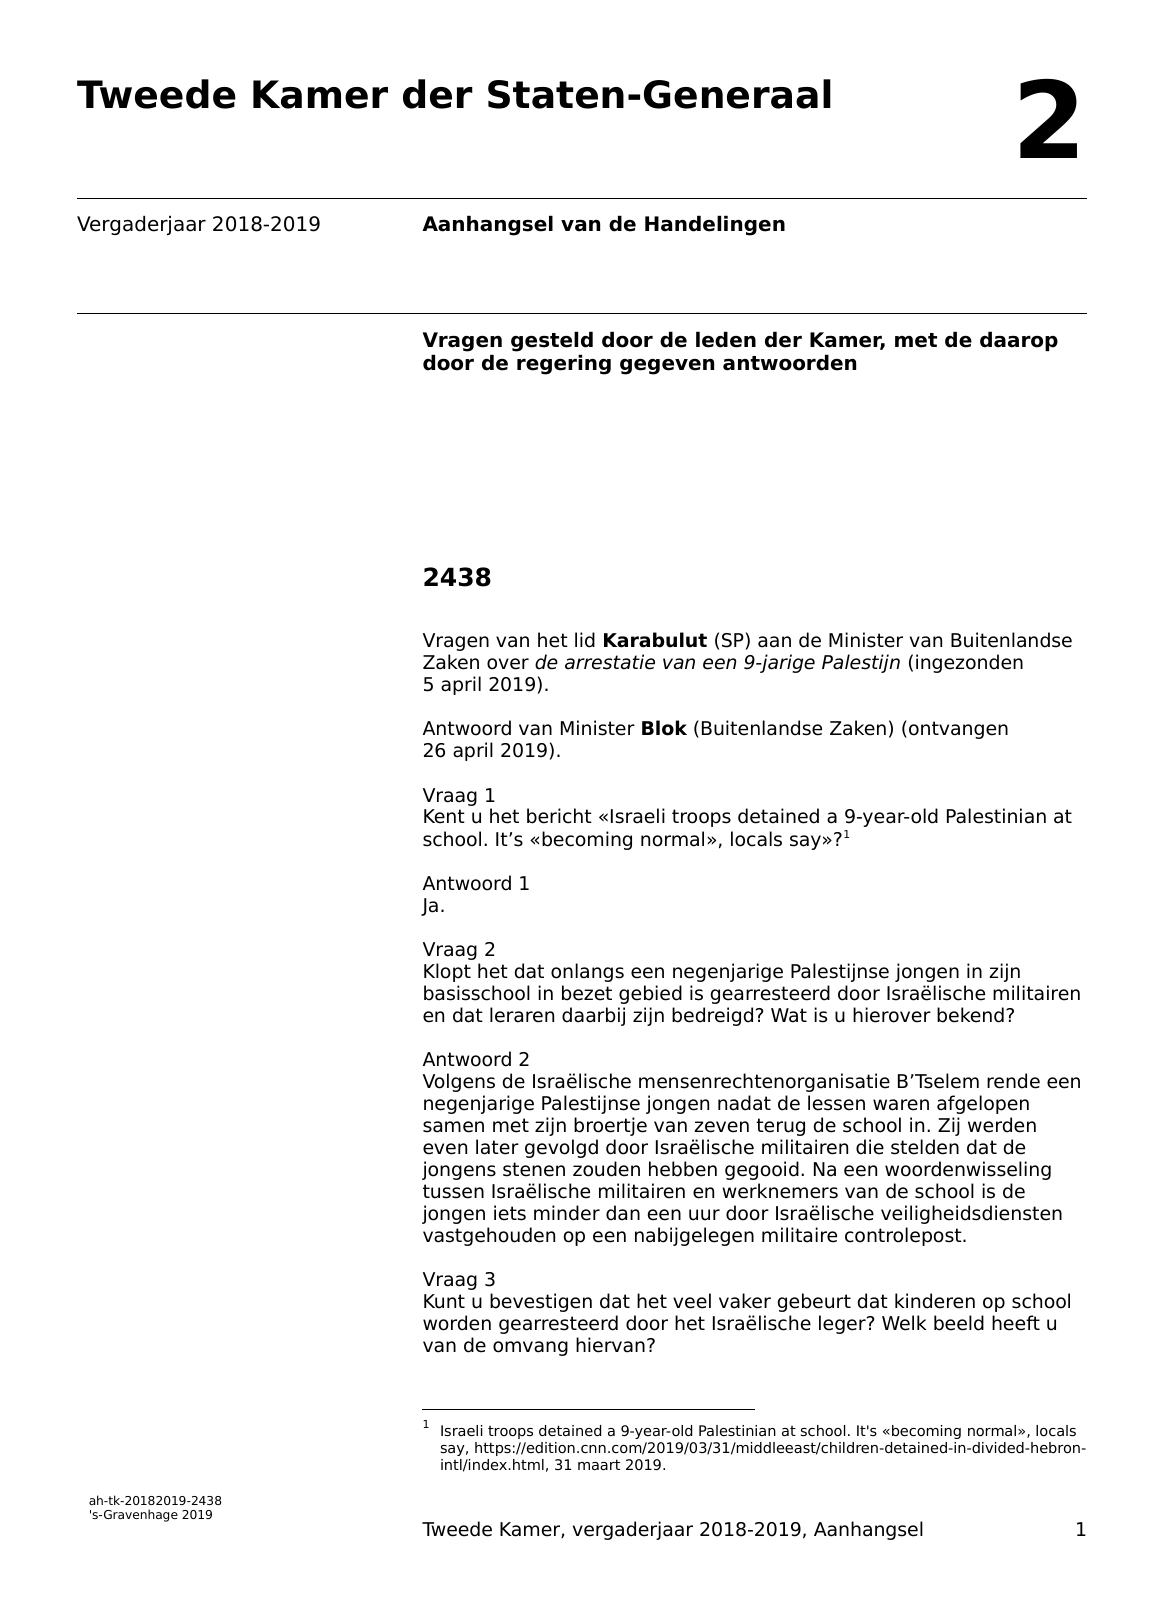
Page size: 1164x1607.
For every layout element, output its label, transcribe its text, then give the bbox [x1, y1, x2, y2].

table_header 2 [886, 59, 1087, 198]
text 2438 [422, 563, 1087, 592]
text Ja. [422, 894, 1087, 917]
text 's-Gravenhage 2019 [88, 1508, 323, 1522]
text Vragen van het lid Karabulut (SP) aan de Minister van Buitenlandse Zaken over de arrestatie van een 9-jarige Palestijn (ingezonden 5 april 2019). [422, 630, 1087, 696]
table_cell Vergaderjaar 2018-2019 [77, 199, 422, 313]
text Klopt het dat onlangs een negenjarige Palestijnse jongen in zijn basisschool in bezet gebied is gearresteerd door Israëlische militairen en dat leraren daarbij zijn bedreigd? Wat is u hierover bekend? [422, 961, 1087, 1027]
text Antwoord 2 [422, 1049, 1087, 1071]
table_header Tweede Kamer der Staten-Generaal [77, 59, 886, 198]
text Vraag 2 [422, 939, 1087, 961]
text Vraag 1 [422, 784, 1087, 806]
text Antwoord van Minister Blok (Buitenlandse Zaken) (ontvangen 26 april 2019). [422, 718, 1087, 762]
table_cell Vragen gesteld door de leden der Kamer, met de daarop door de regering gegeven antwoorden [422, 314, 1087, 375]
table_cell Aanhangsel van de Handelingen [422, 199, 1087, 313]
text Vraag 3 [422, 1269, 1087, 1291]
text Kunt u bevestigen dat het veel vaker gebeurt dat kinderen op school worden gearresteerd door het Israëlische leger? Welk beeld heeft u van de omvang hiervan? [422, 1291, 1087, 1357]
text Israeli troops detained a 9-year-old Palestinian at school. It's «becoming normal», locals say, https://edition.cnn.com/2019/03/31/middleeast/children-detained-in-divided-hebron-intl/index.html, 31 maart 2019. [422, 1418, 1087, 1474]
text Antwoord 1 [422, 873, 1087, 894]
text Volgens de Israëlische mensenrechtenorganisatie B’Tselem rende een negenjarige Palestijnse jongen nadat de lessen waren afgelopen samen met zijn broertje van zeven terug de school in. Zij werden even later gevolgd door Israëlische militairen die stelden dat de jongens stenen zouden hebben gegooid. Na een woordenwisseling tussen Israëlische militairen en werknemers van de school is de jongen iets minder dan een uur door Israëlische veiligheidsdiensten vastgehouden op een nabijgelegen militaire controlepost. [422, 1071, 1087, 1247]
text ah-tk-20182019-2438 [88, 1494, 323, 1508]
text Kent u het bericht «Israeli troops detained a 9-year-old Palestinian at school. It’s «becoming normal», locals say»? [422, 806, 1087, 850]
table_cell [77, 314, 422, 375]
